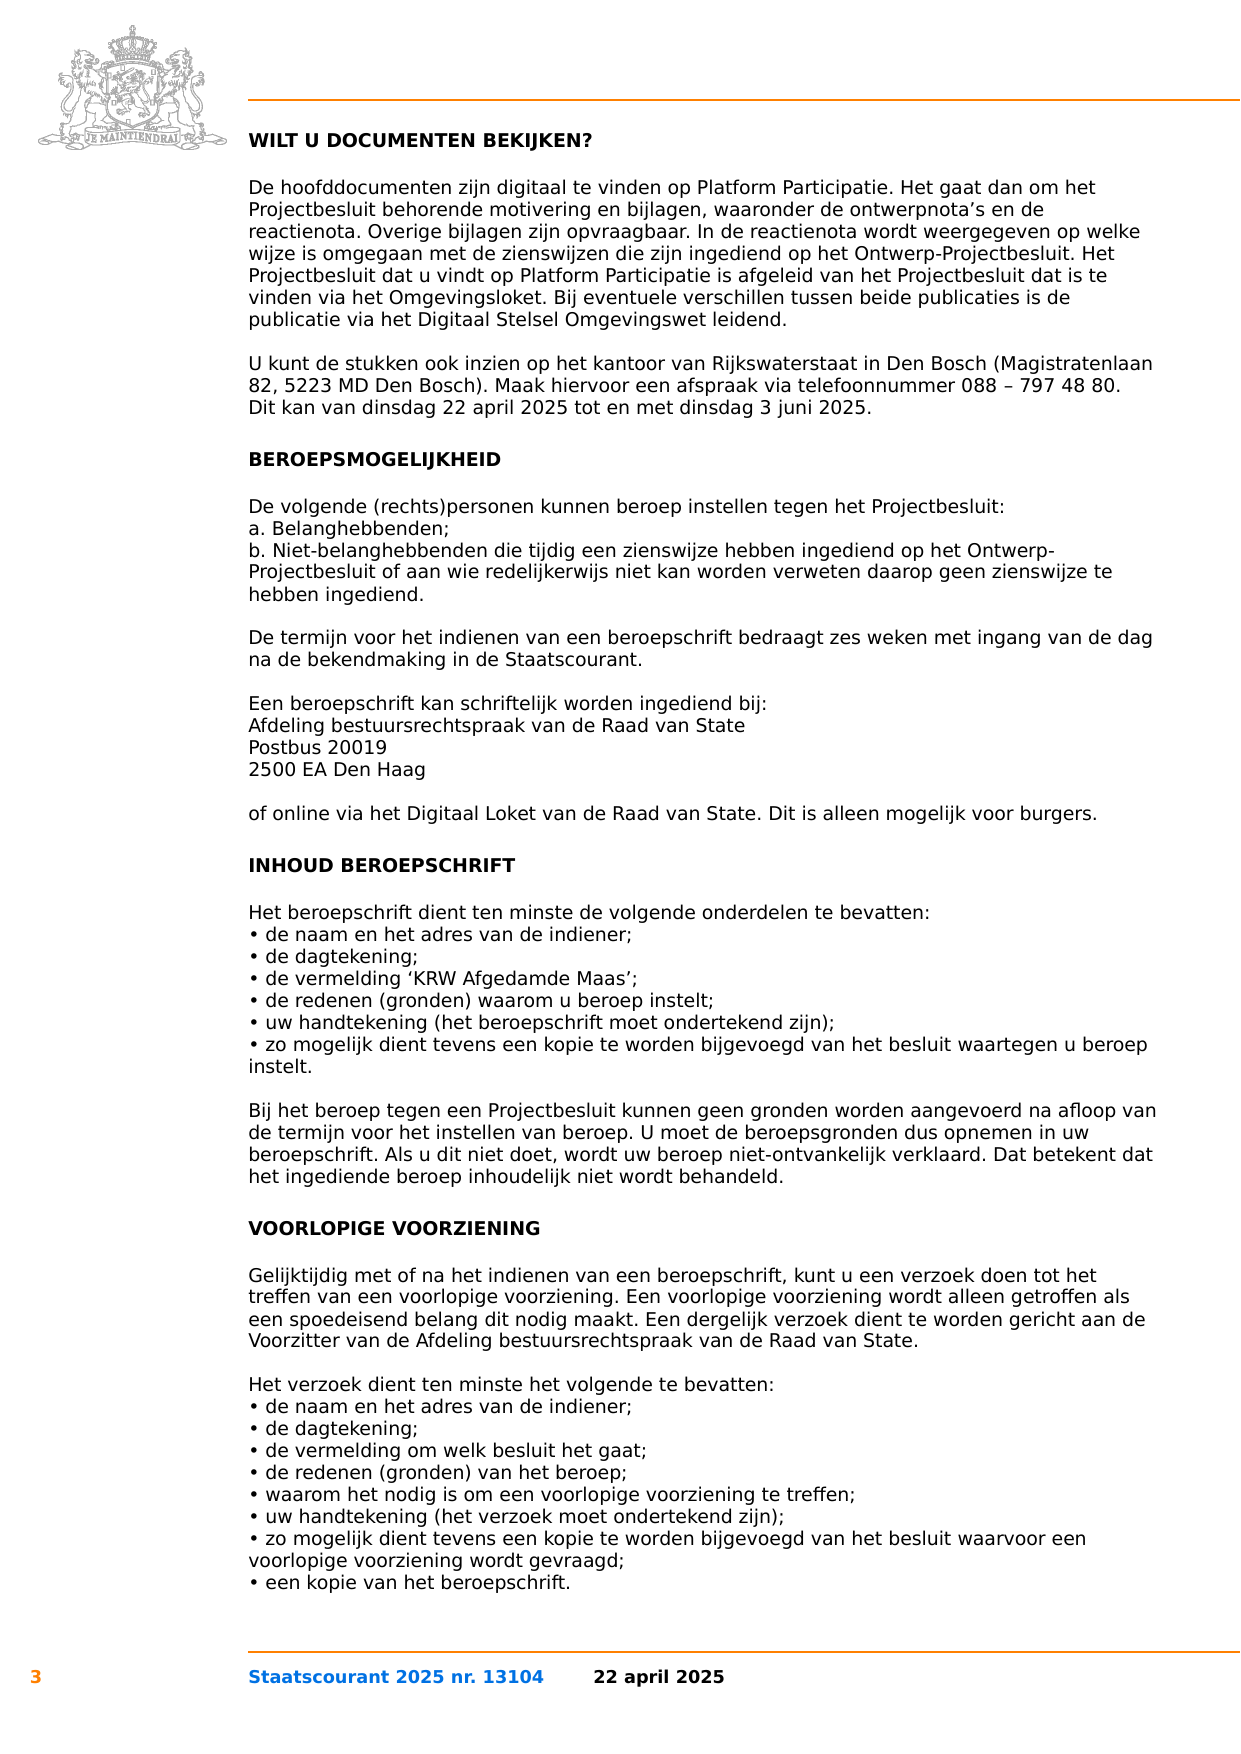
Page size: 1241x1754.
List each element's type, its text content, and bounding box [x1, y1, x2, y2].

text b. Niet-belanghebbenden die tijdig een zienswijze hebben ingediend op het Ontwerp-Projectbesluit of aan wie redelijkerwijs niet kan worden verweten daarop geen zienswijze te hebben ingediend. [248, 539, 1163, 605]
text Bij het beroep tegen een Projectbesluit kunnen geen gronden worden aangevoerd na afloop van de termijn voor het instellen van beroep. U moet de beroepsgronden dus opnemen in uw beroepschrift. Als u dit niet doet, wordt uw beroep niet-ontvankelijk verklaard. Dat betekent dat het ingediende beroep inhoudelijk niet wordt behandeld. [248, 1099, 1163, 1187]
text • waarom het nodig is om een voorlopige voorziening te treffen; [248, 1484, 1163, 1506]
text De hoofddocumenten zijn digitaal te vinden op Platform Participatie. Het gaat dan om het Projectbesluit behorende motivering en bijlagen, waaronder de ontwerpnota’s en de reactienota. Overige bijlagen zijn opvraagbaar. In de reactienota wordt weergegeven op welke wijze is omgegaan met de zienswijzen die zijn ingediend op het Ontwerp-Projectbesluit. Het Projectbesluit dat u vindt op Platform Participatie is afgeleid van het Projectbesluit dat is te vinden via het Omgevingsloket. Bij eventuele verschillen tussen beide publicaties is de publicatie via het Digitaal Stelsel Omgevingswet leidend. [248, 177, 1163, 331]
text • de dagtekening; [248, 946, 1163, 968]
text Afdeling bestuursrechtspraak van de Raad van State [248, 715, 1163, 737]
text Postbus 20019 [248, 737, 1163, 759]
text • de naam en het adres van de indiener; [248, 924, 1163, 946]
text Een beroepschrift kan schriftelijk worden ingediend bij: [248, 693, 1163, 715]
text • de dagtekening; [248, 1418, 1163, 1440]
text • de vermelding om welk besluit het gaat; [248, 1440, 1163, 1462]
text De termijn voor het indienen van een beroepschrift bedraagt zes weken met ingang van de dag na de bekendmaking in de Staatscourant. [248, 627, 1163, 671]
text • uw handtekening (het beroepschrift moet ondertekend zijn); [248, 1012, 1163, 1034]
text • de redenen (gronden) waarom u beroep instelt; [248, 990, 1163, 1012]
text Het verzoek dient ten minste het volgende te bevatten: [248, 1374, 1163, 1396]
text • zo mogelijk dient tevens een kopie te worden bijgevoegd van het besluit waarvoor een voorlopige voorziening wordt gevraagd; [248, 1528, 1163, 1572]
picture [38, 25, 227, 150]
text Het beroepschrift dient ten minste de volgende onderdelen te bevatten: [248, 902, 1163, 924]
text Dit kan van dinsdag 22 april 2025 tot en met dinsdag 3 juni 2025. [248, 397, 1163, 418]
text De volgende (rechts)personen kunnen beroep instellen tegen het Projectbesluit: [248, 496, 1163, 517]
subtitle WILT U DOCUMENTEN BEKIJKEN? [248, 130, 1163, 152]
text a. Belanghebbenden; [248, 517, 1163, 539]
text • de redenen (gronden) van het beroep; [248, 1462, 1163, 1484]
text • de vermelding ‘KRW Afgedamde Maas’; [248, 968, 1163, 990]
text • uw handtekening (het verzoek moet ondertekend zijn); [248, 1506, 1163, 1528]
subtitle VOORLOPIGE VOORZIENING [248, 1217, 1163, 1239]
text • een kopie van het beroepschrift. [248, 1572, 1163, 1594]
subtitle INHOUD BEROEPSCHRIFT [248, 855, 1163, 877]
subtitle BEROEPSMOGELIJKHEID [248, 448, 1163, 471]
text 2500 EA Den Haag [248, 759, 1163, 781]
text U kunt de stukken ook inzien op het kantoor van Rijkswaterstaat in Den Bosch (Magistratenlaan 82, 5223 MD Den Bosch). Maak hiervoor een afspraak via telefoonnummer 088 – 797 48 80. [248, 353, 1163, 397]
text of online via het Digitaal Loket van de Raad van State. Dit is alleen mogelijk voor burgers. [248, 803, 1163, 825]
text Gelijktijdig met of na het indienen van een beroepschrift, kunt u een verzoek doen tot het treffen van een voorlopige voorziening. Een voorlopige voorziening wordt alleen getroffen als een spoedeisend belang dit nodig maakt. Een dergelijk verzoek dient te worden gericht aan de Voorzitter van de Afdeling bestuursrechtspraak van de Raad van State. [248, 1264, 1163, 1352]
text • zo mogelijk dient tevens een kopie te worden bijgevoegd van het besluit waartegen u beroep instelt. [248, 1034, 1163, 1078]
text • de naam en het adres van de indiener; [248, 1396, 1163, 1418]
